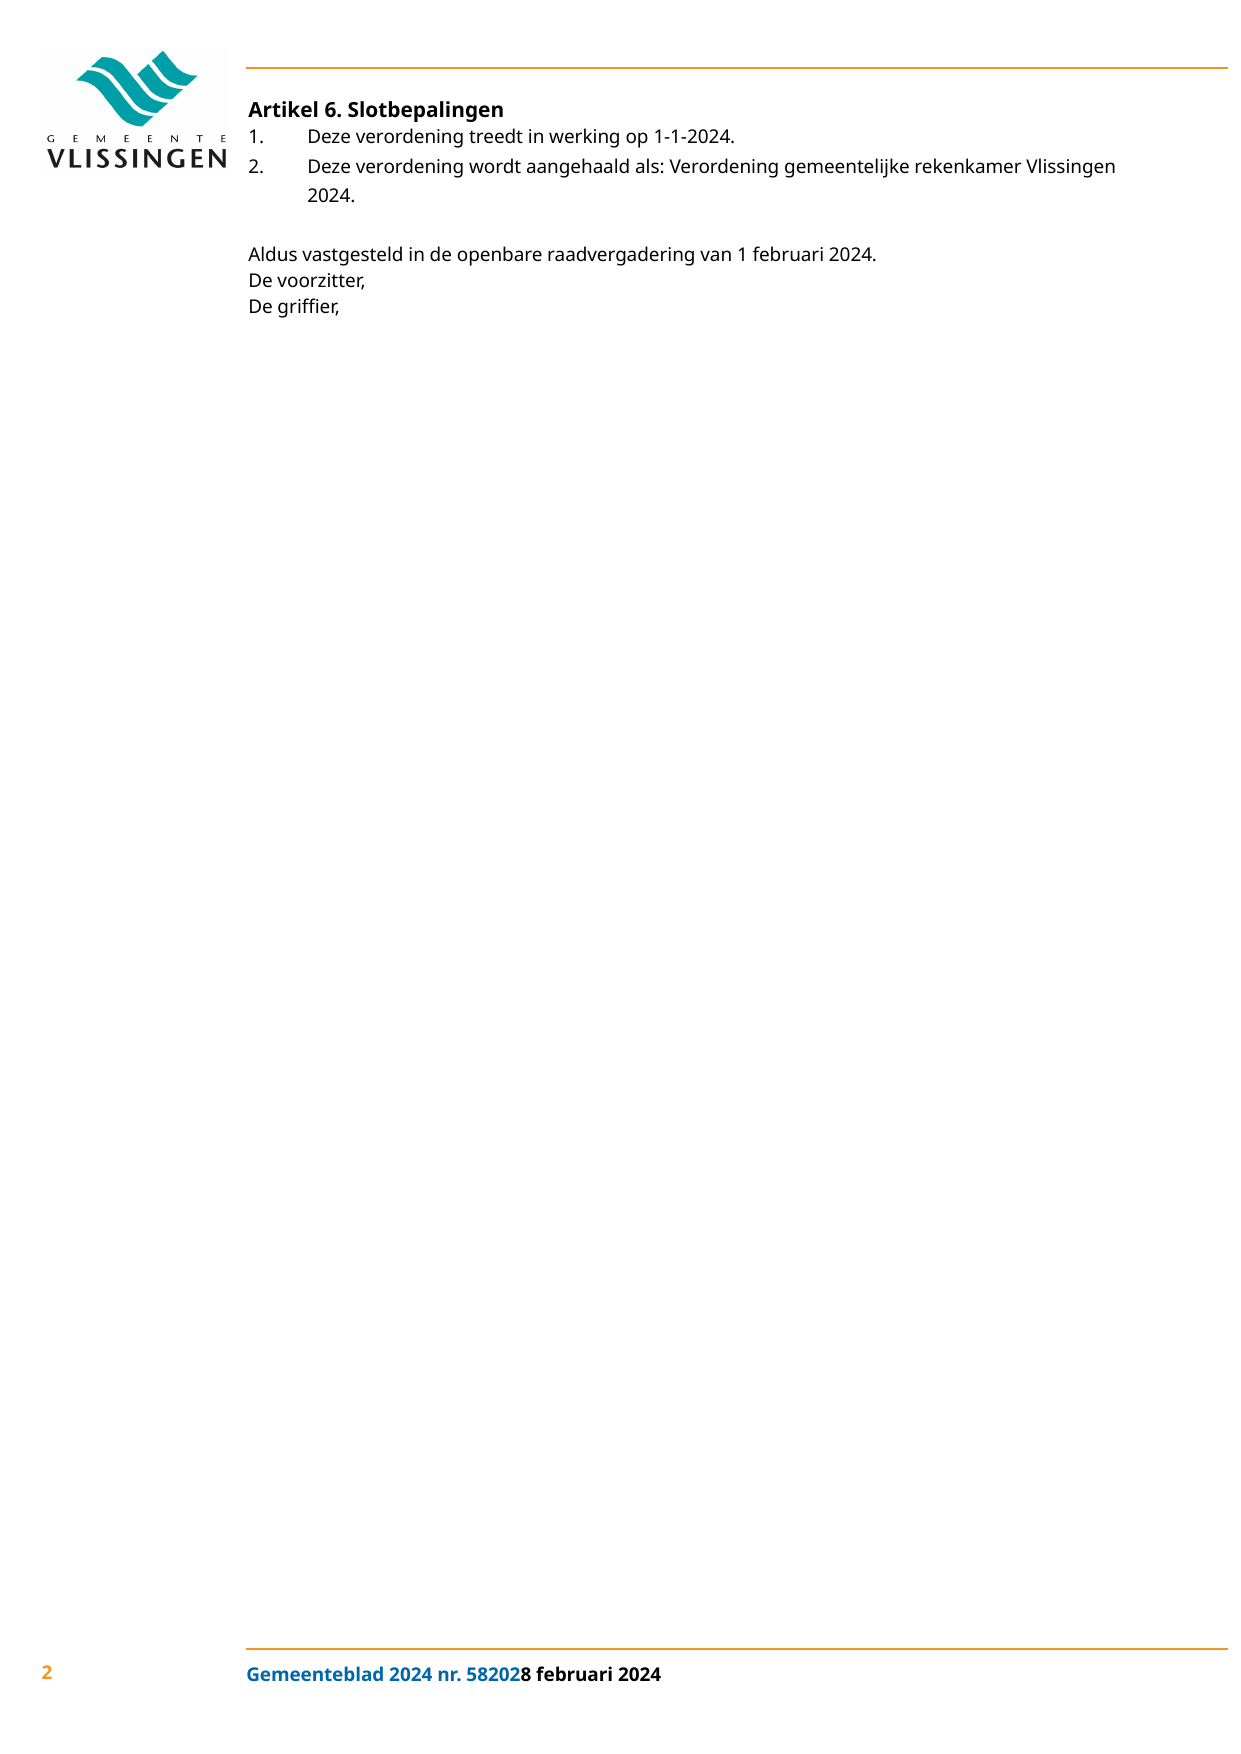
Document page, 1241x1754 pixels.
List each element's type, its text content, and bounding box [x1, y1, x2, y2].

picture [41, 47, 231, 172]
text Aldus vastgesteld in de openbare raadvergadering van 1 februari 2024. [248, 242, 1152, 267]
list Deze verordening wordt aangehaald als: Verordening gemeentelijke rekenkamer Vlissingen 2024. [248, 153, 1152, 208]
list Deze verordening treedt in werking op 1-1-2024. [248, 123, 1152, 149]
text Artikel 6. Slotbepalingen [248, 95, 1152, 123]
text De griffier, [248, 293, 1152, 319]
text De voorzitter, [248, 267, 1152, 293]
